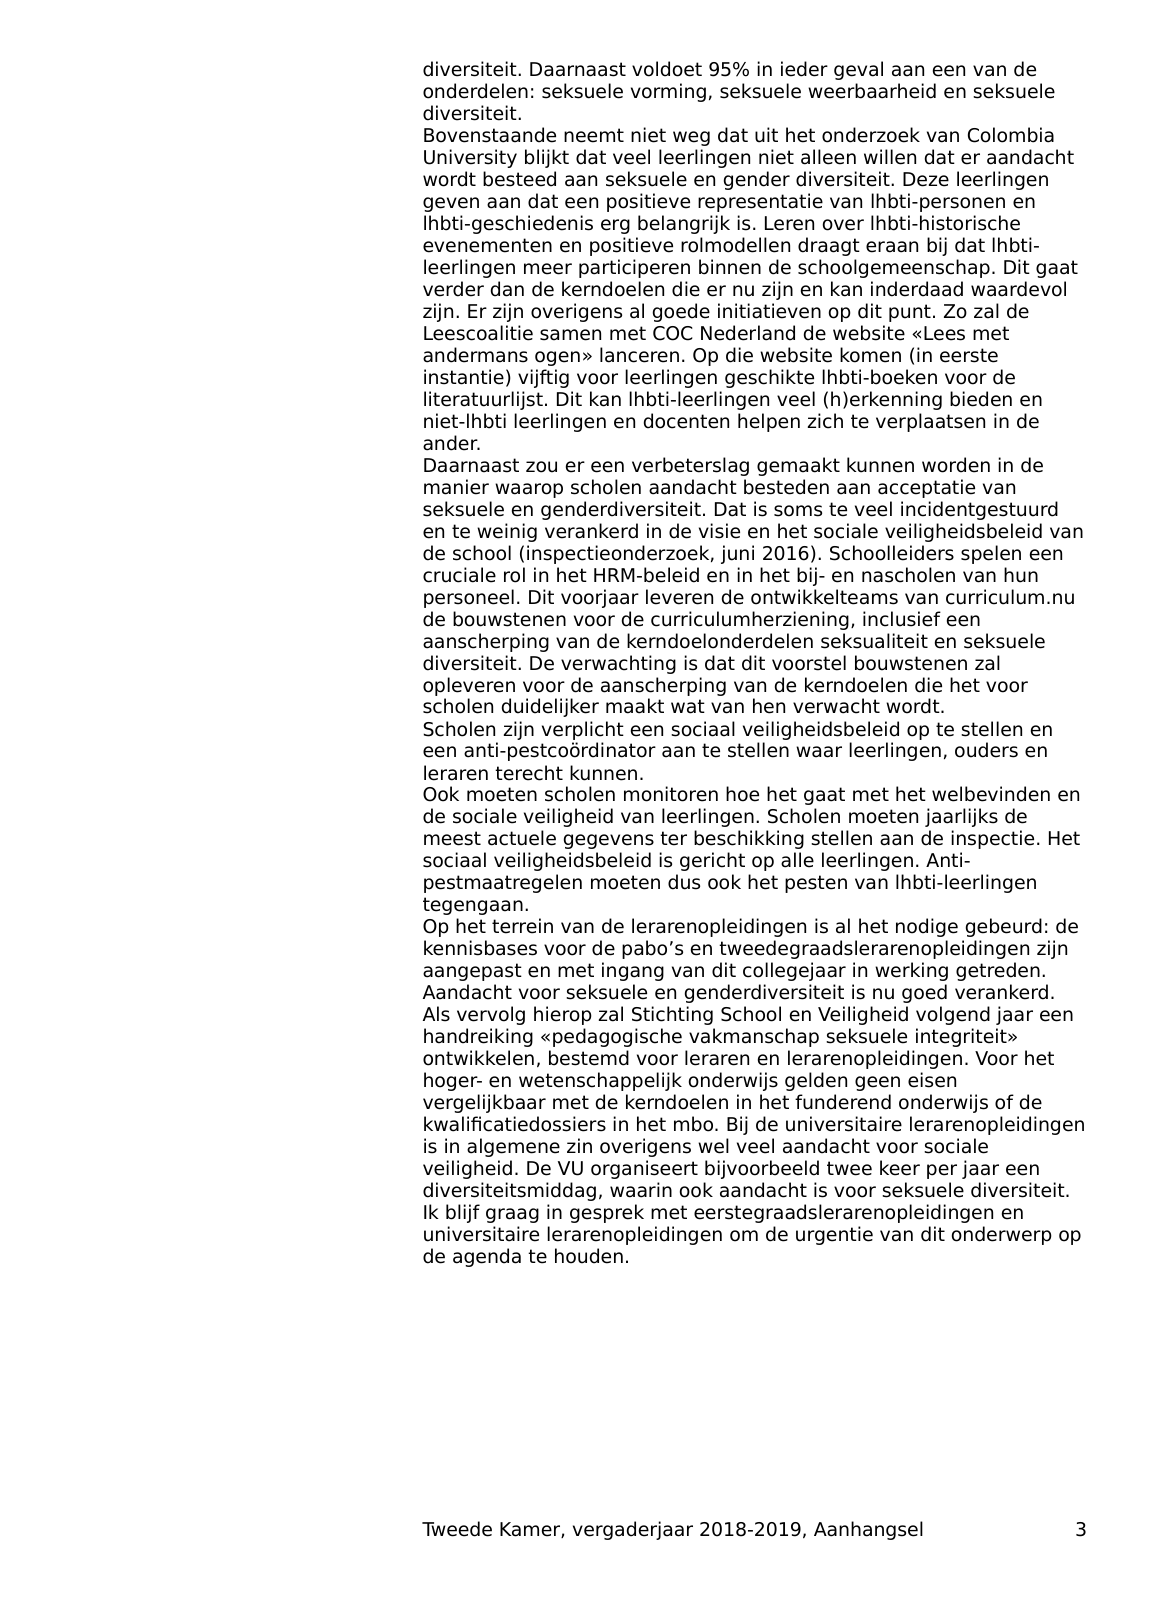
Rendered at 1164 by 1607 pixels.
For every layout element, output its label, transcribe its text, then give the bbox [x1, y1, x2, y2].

text Scholen zijn verplicht een sociaal veiligheidsbeleid op te stellen en een anti-pestcoördinator aan te stellen waar leerlingen, ouders en leraren terecht kunnen. [422, 718, 1087, 784]
text Op het terrein van de lerarenopleidingen is al het nodige gebeurd: de kennisbases voor de pabo’s en tweedegraadslerarenopleidingen zijn aangepast en met ingang van dit collegejaar in werking getreden. Aandacht voor seksuele en genderdiversiteit is nu goed verankerd. Als vervolg hierop zal Stichting School en Veiligheid volgend jaar een handreiking «pedagogische vakmanschap seksuele integriteit» ontwikkelen, bestemd voor leraren en lerarenopleidingen. Voor het hoger- en wetenschappelijk onderwijs gelden geen eisen vergelijkbaar met de kerndoelen in het funderend onderwijs of de kwalificatiedossiers in het mbo. Bij de universitaire lerarenopleidingen is in algemene zin overigens wel veel aandacht voor sociale veiligheid. De VU organiseert bijvoorbeeld twee keer per jaar een diversiteitsmiddag, waarin ook aandacht is voor seksuele diversiteit. Ik blijf graag in gesprek met eerstegraadslerarenopleidingen en universitaire lerarenopleidingen om de urgentie van dit onderwerp op de agenda te houden. [422, 916, 1087, 1268]
text Bovenstaande neemt niet weg dat uit het onderzoek van Colombia University blijkt dat veel leerlingen niet alleen willen dat er aandacht wordt besteed aan seksuele en gender diversiteit. Deze leerlingen geven aan dat een positieve representatie van lhbti-personen en lhbti-geschiedenis erg belangrijk is. Leren over lhbti-historische evenementen en positieve rolmodellen draagt eraan bij dat lhbti-leerlingen meer participeren binnen de schoolgemeenschap. Dit gaat verder dan de kerndoelen die er nu zijn en kan inderdaad waardevol zijn. Er zijn overigens al goede initiatieven op dit punt. Zo zal de Leescoalitie samen met COC Nederland de website «Lees met andermans ogen» lanceren. Op die website komen (in eerste instantie) vijftig voor leerlingen geschikte lhbti-boeken voor de literatuurlijst. Dit kan lhbti-leerlingen veel (h)erkenning bieden en niet-lhbti leerlingen en docenten helpen zich te verplaatsen in de ander. [422, 125, 1087, 455]
text Daarnaast zou er een verbeterslag gemaakt kunnen worden in de manier waarop scholen aandacht besteden aan acceptatie van seksuele en genderdiversiteit. Dat is soms te veel incidentgestuurd en te weinig verankerd in de visie en het sociale veiligheidsbeleid van de school (inspectieonderzoek, juni 2016). Schoolleiders spelen een cruciale rol in het HRM-beleid en in het bij- en nascholen van hun personeel. Dit voorjaar leveren de ontwikkelteams van curriculum.nu de bouwstenen voor de curriculumherziening, inclusief een aanscherping van de kerndoelonderdelen seksualiteit en seksuele diversiteit. De verwachting is dat dit voorstel bouwstenen zal opleveren voor de aanscherping van de kerndoelen die het voor scholen duidelijker maakt wat van hen verwacht wordt. [422, 455, 1087, 718]
text diversiteit. Daarnaast voldoet 95% in ieder geval aan een van de onderdelen: seksuele vorming, seksuele weerbaarheid en seksuele diversiteit. [422, 59, 1087, 125]
text Ook moeten scholen monitoren hoe het gaat met het welbevinden en de sociale veiligheid van leerlingen. Scholen moeten jaarlijks de meest actuele gegevens ter beschikking stellen aan de inspectie. Het sociaal veiligheidsbeleid is gericht op alle leerlingen. Anti-pestmaatregelen moeten dus ook het pesten van lhbti-leerlingen tegengaan. [422, 784, 1087, 916]
